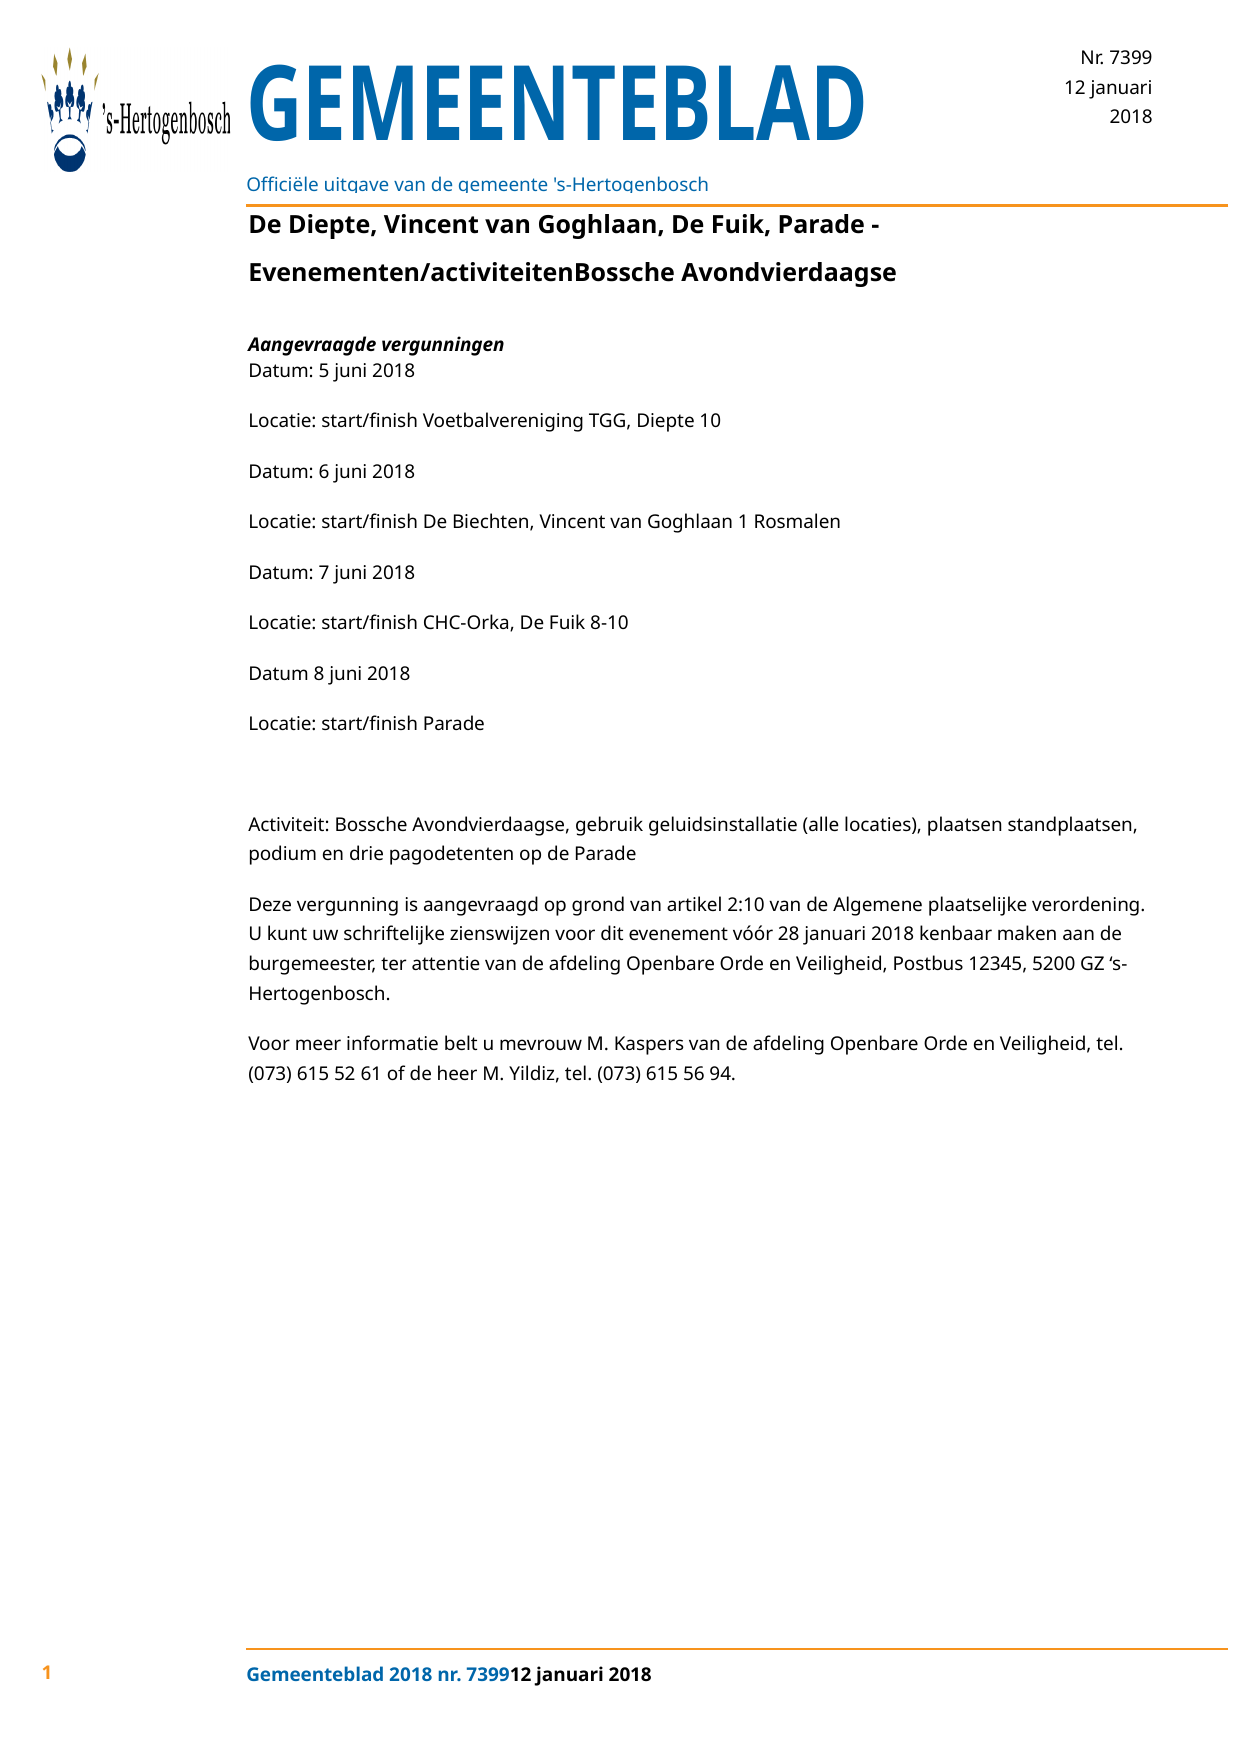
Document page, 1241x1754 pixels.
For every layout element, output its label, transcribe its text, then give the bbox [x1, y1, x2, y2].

text Activiteit: Bossche Avondvierdaagse, gebruik geluidsinstallatie (alle locaties), plaatsen standplaatsen, podium en drie pagodetenten op de Parade [248, 811, 1152, 866]
text Deze vergunning is aangevraagd op grond van artikel 2:10 van de Algemene plaatselijke verordening. U kunt uw schriftelijke zienswijzen voor dit evenement vóór 28 januari 2018 kenbaar maken aan de burgemeester, ter attentie van de afdeling Openbare Orde en Veiligheid, Postbus 12345, 5200 GZ ‘s-Hertogenbosch. [248, 891, 1152, 1005]
text Datum 8 juni 2018 [248, 660, 1152, 685]
text De Diepte, Vincent van Goghlaan, De Fuik, Parade - Evenementen/activiteitenBossche Avondvierdaagse [248, 207, 1152, 288]
text Locatie: start/finish CHC-Orka, De Fuik 8-10 [248, 609, 1152, 635]
text Voor meer informatie belt u mevrouw M. Kaspers van de afdeling Openbare Orde en Veiligheid, tel. (073) 615 52 61 of de heer M. Yildiz, tel. (073) 615 56 94. [248, 1030, 1152, 1085]
text Datum: 6 juni 2018 [248, 458, 1152, 484]
text Locatie: start/finish De Biechten, Vincent van Goghlaan 1 Rosmalen [248, 508, 1152, 534]
text Datum: 5 juni 2018 [248, 357, 1152, 383]
text Datum: 7 juni 2018 [248, 559, 1152, 584]
text Aangevraagde vergunningen [248, 331, 1152, 357]
text Locatie: start/finish Parade [248, 710, 1152, 736]
text Locatie: start/finish Voetbalvereniging TGG, Diepte 10 [248, 408, 1152, 433]
picture [41, 47, 231, 172]
